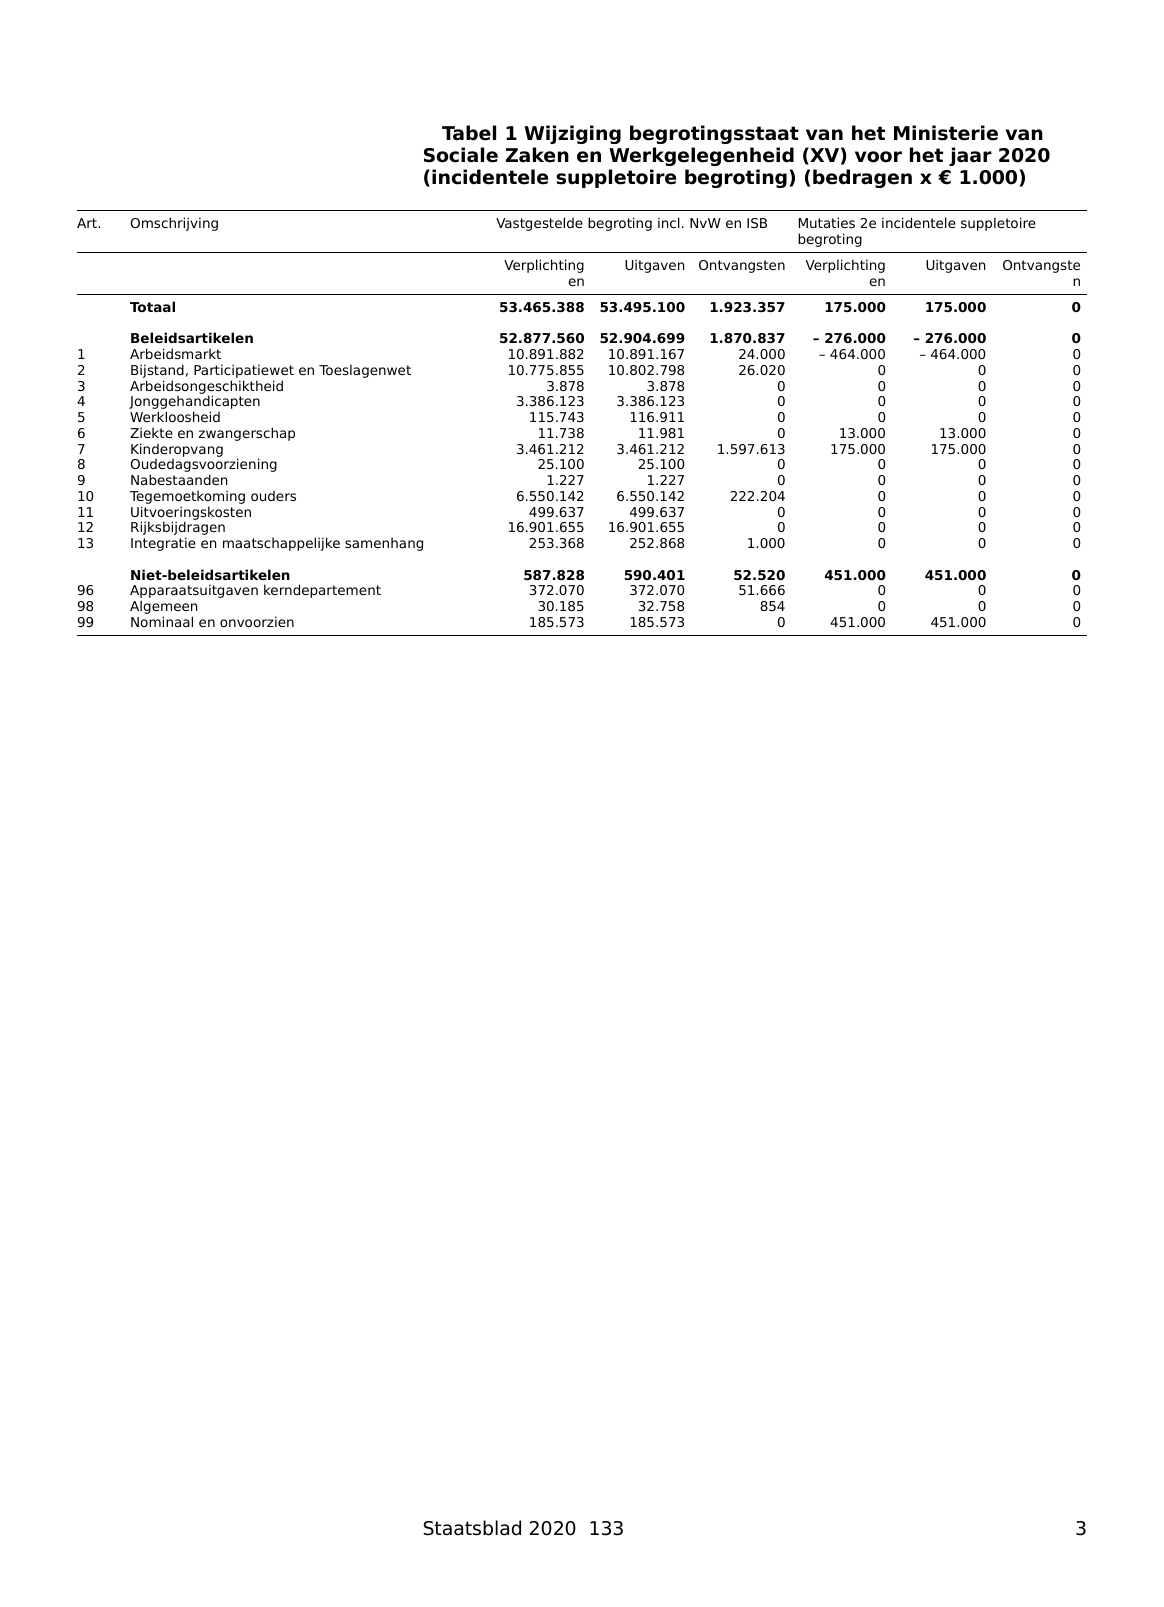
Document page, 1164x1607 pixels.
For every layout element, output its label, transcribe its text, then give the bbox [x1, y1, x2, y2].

table_cell [591, 316, 691, 331]
table_cell 252.868 [591, 536, 691, 552]
table_cell 372.070 [490, 583, 591, 599]
table_cell 0 [892, 489, 992, 504]
table_cell 0 [992, 410, 1087, 426]
table_cell 0 [992, 504, 1087, 520]
table_cell [791, 316, 892, 331]
table_cell 0 [892, 410, 992, 426]
table_cell Kinderopvang [124, 441, 490, 457]
table_cell 0 [691, 379, 791, 394]
table_cell 3.461.212 [490, 441, 591, 457]
table_cell 372.070 [591, 583, 691, 599]
table_cell 16.901.655 [591, 520, 691, 536]
table_cell [77, 316, 124, 331]
table_cell 0 [691, 520, 791, 536]
table_cell 0 [791, 473, 892, 489]
table_cell 0 [992, 583, 1087, 599]
table_cell 3 [77, 379, 124, 394]
table_cell 0 [992, 363, 1087, 378]
table_cell Integratie en maatschappelijke samenhang [124, 536, 490, 552]
table_cell 1.227 [490, 473, 591, 489]
table_cell 115.743 [490, 410, 591, 426]
table_cell [691, 316, 791, 331]
table_cell [77, 295, 124, 316]
table_cell 0 [691, 426, 791, 441]
table_cell 0 [992, 599, 1087, 614]
table_cell 587.828 [490, 567, 591, 583]
table_cell Niet-beleidsartikelen [124, 567, 490, 583]
table_cell 116.911 [591, 410, 691, 426]
table_cell Werkloosheid [124, 410, 490, 426]
table_cell 0 [691, 473, 791, 489]
table_cell 0 [992, 536, 1087, 552]
table_cell 1.870.837 [691, 331, 791, 347]
table_cell 854 [691, 599, 791, 614]
table_cell 2 [77, 363, 124, 378]
table_cell 0 [791, 536, 892, 552]
table_cell Ziekte en zwangerschap [124, 426, 490, 441]
table_cell 0 [791, 410, 892, 426]
table_cell [892, 316, 992, 331]
table_cell Beleidsartikelen [124, 331, 490, 347]
table_cell Uitvoeringskosten [124, 504, 490, 520]
table_cell Nominaal en onvoorzien [124, 615, 490, 635]
table_cell 0 [892, 599, 992, 614]
table_cell 12 [77, 520, 124, 536]
table_cell 185.573 [591, 615, 691, 635]
table_cell Verplichtingen [490, 253, 591, 294]
table_cell 1.000 [691, 536, 791, 552]
table_cell 52.520 [691, 567, 791, 583]
table_cell 99 [77, 615, 124, 635]
table_cell 0 [691, 410, 791, 426]
table_cell 6.550.142 [591, 489, 691, 504]
table_header Omschrijving [124, 211, 490, 252]
table_cell 0 [992, 295, 1087, 316]
table_cell 0 [992, 567, 1087, 583]
table_cell 3.878 [591, 379, 691, 394]
table_cell [124, 316, 490, 331]
table_cell 9 [77, 473, 124, 489]
table_cell 0 [892, 473, 992, 489]
table_cell [691, 552, 791, 567]
table_cell – 276.000 [791, 331, 892, 347]
table_cell Uitgaven [591, 253, 691, 294]
table_cell 16.901.655 [490, 520, 591, 536]
table_cell [490, 552, 591, 567]
table_cell 0 [791, 394, 892, 410]
table_cell [591, 552, 691, 567]
table_cell 0 [992, 379, 1087, 394]
table_cell 0 [992, 441, 1087, 457]
table_cell 0 [992, 347, 1087, 363]
table_cell [490, 316, 591, 331]
table_cell [992, 552, 1087, 567]
table_cell Algemeen [124, 599, 490, 614]
table_cell 53.465.388 [490, 295, 591, 316]
table_cell 3.386.123 [490, 394, 591, 410]
table_cell 0 [791, 457, 892, 473]
table_cell 25.100 [490, 457, 591, 473]
table_cell 10.891.882 [490, 347, 591, 363]
table_cell Uitgaven [892, 253, 992, 294]
table_cell 253.368 [490, 536, 591, 552]
table_cell 13.000 [791, 426, 892, 441]
table_cell 0 [992, 473, 1087, 489]
table_cell 10 [77, 489, 124, 504]
table_cell 590.401 [591, 567, 691, 583]
table_cell 4 [77, 394, 124, 410]
table_cell – 276.000 [892, 331, 992, 347]
table_cell 52.904.699 [591, 331, 691, 347]
table_cell [124, 552, 490, 567]
table_cell 10.891.167 [591, 347, 691, 363]
table_cell 0 [892, 504, 992, 520]
table_cell 222.204 [691, 489, 791, 504]
table_cell [124, 253, 490, 294]
table_cell 0 [791, 583, 892, 599]
table_cell Jonggehandicapten [124, 394, 490, 410]
table_cell [791, 552, 892, 567]
table_cell [77, 552, 124, 567]
table_cell 11.981 [591, 426, 691, 441]
table_cell [892, 552, 992, 567]
table_cell 0 [791, 379, 892, 394]
table_cell 175.000 [791, 295, 892, 316]
table_cell 451.000 [791, 567, 892, 583]
table_cell 1 [77, 347, 124, 363]
table_cell 96 [77, 583, 124, 599]
table_cell 0 [691, 615, 791, 635]
table_cell Arbeidsmarkt [124, 347, 490, 363]
table_cell 32.758 [591, 599, 691, 614]
table_cell [992, 316, 1087, 331]
table_cell 175.000 [892, 441, 992, 457]
table_cell Rijksbijdragen [124, 520, 490, 536]
table_cell 13.000 [892, 426, 992, 441]
table_cell 8 [77, 457, 124, 473]
table_cell 0 [992, 520, 1087, 536]
table_cell Verplichtingen [791, 253, 892, 294]
table_cell 53.495.100 [591, 295, 691, 316]
table_cell 1.923.357 [691, 295, 791, 316]
table_cell Arbeidsongeschiktheid [124, 379, 490, 394]
table_cell 175.000 [791, 441, 892, 457]
table_cell 451.000 [892, 567, 992, 583]
table_cell Tegemoetkoming ouders [124, 489, 490, 504]
table_cell [77, 253, 124, 294]
table_cell 0 [992, 394, 1087, 410]
table_cell 10.775.855 [490, 363, 591, 378]
table_cell 451.000 [791, 615, 892, 635]
table_cell 13 [77, 536, 124, 552]
table_cell 0 [791, 504, 892, 520]
table_cell Ontvangsten [691, 253, 791, 294]
table_cell 30.185 [490, 599, 591, 614]
table_cell 0 [791, 489, 892, 504]
table_header Mutaties 2e incidentele suppletoire begroting [791, 211, 1087, 252]
table_cell 0 [892, 457, 992, 473]
table_cell 0 [992, 426, 1087, 441]
table_cell 7 [77, 441, 124, 457]
table_cell 1.597.613 [691, 441, 791, 457]
table_cell 3.461.212 [591, 441, 691, 457]
table_cell 451.000 [892, 615, 992, 635]
table_cell 0 [791, 520, 892, 536]
table_cell 11 [77, 504, 124, 520]
table_cell 1.227 [591, 473, 691, 489]
table_cell [77, 567, 124, 583]
table_cell 26.020 [691, 363, 791, 378]
table_cell 0 [691, 394, 791, 410]
table_cell Bijstand, Participatiewet en Toeslagenwet [124, 363, 490, 378]
table_cell Nabestaanden [124, 473, 490, 489]
table_cell 6.550.142 [490, 489, 591, 504]
table_cell Ontvangsten [992, 253, 1087, 294]
table_cell 0 [992, 457, 1087, 473]
table_cell 499.637 [591, 504, 691, 520]
table_cell 51.666 [691, 583, 791, 599]
table_cell 0 [791, 363, 892, 378]
table_cell 499.637 [490, 504, 591, 520]
table_cell 98 [77, 599, 124, 614]
table_header Art. [77, 211, 124, 252]
table_cell 0 [992, 615, 1087, 635]
table_cell 185.573 [490, 615, 591, 635]
table_header Vastgestelde begroting incl. NvW en ISB [490, 211, 791, 252]
table_cell 24.000 [691, 347, 791, 363]
table_cell 0 [892, 583, 992, 599]
table_cell 25.100 [591, 457, 691, 473]
table_cell 6 [77, 426, 124, 441]
table_cell Totaal [124, 295, 490, 316]
table_cell 3.386.123 [591, 394, 691, 410]
table_cell – 464.000 [791, 347, 892, 363]
table_cell 0 [892, 379, 992, 394]
table_cell 0 [992, 331, 1087, 347]
table_cell [77, 331, 124, 347]
table_cell Apparaatsuitgaven kerndepartement [124, 583, 490, 599]
table_cell 0 [691, 457, 791, 473]
table_cell 52.877.560 [490, 331, 591, 347]
table_cell 5 [77, 410, 124, 426]
table_cell 11.738 [490, 426, 591, 441]
table_cell 175.000 [892, 295, 992, 316]
table_cell 0 [892, 536, 992, 552]
table_cell 0 [791, 599, 892, 614]
text Tabel 1 Wijziging begrotingsstaat van het Ministerie van Sociale Zaken en Werkgelegenheid (XV) voor het jaar 2020 (incidentele suppletoire begroting) (bedragen x € 1.000) [422, 123, 1087, 188]
table_cell 0 [892, 394, 992, 410]
table_cell – 464.000 [892, 347, 992, 363]
table_cell 0 [992, 489, 1087, 504]
table_cell 0 [892, 363, 992, 378]
table_cell 0 [892, 520, 992, 536]
table_cell 0 [691, 504, 791, 520]
table_cell Oudedagsvoorziening [124, 457, 490, 473]
table_cell 3.878 [490, 379, 591, 394]
table_cell 10.802.798 [591, 363, 691, 378]
